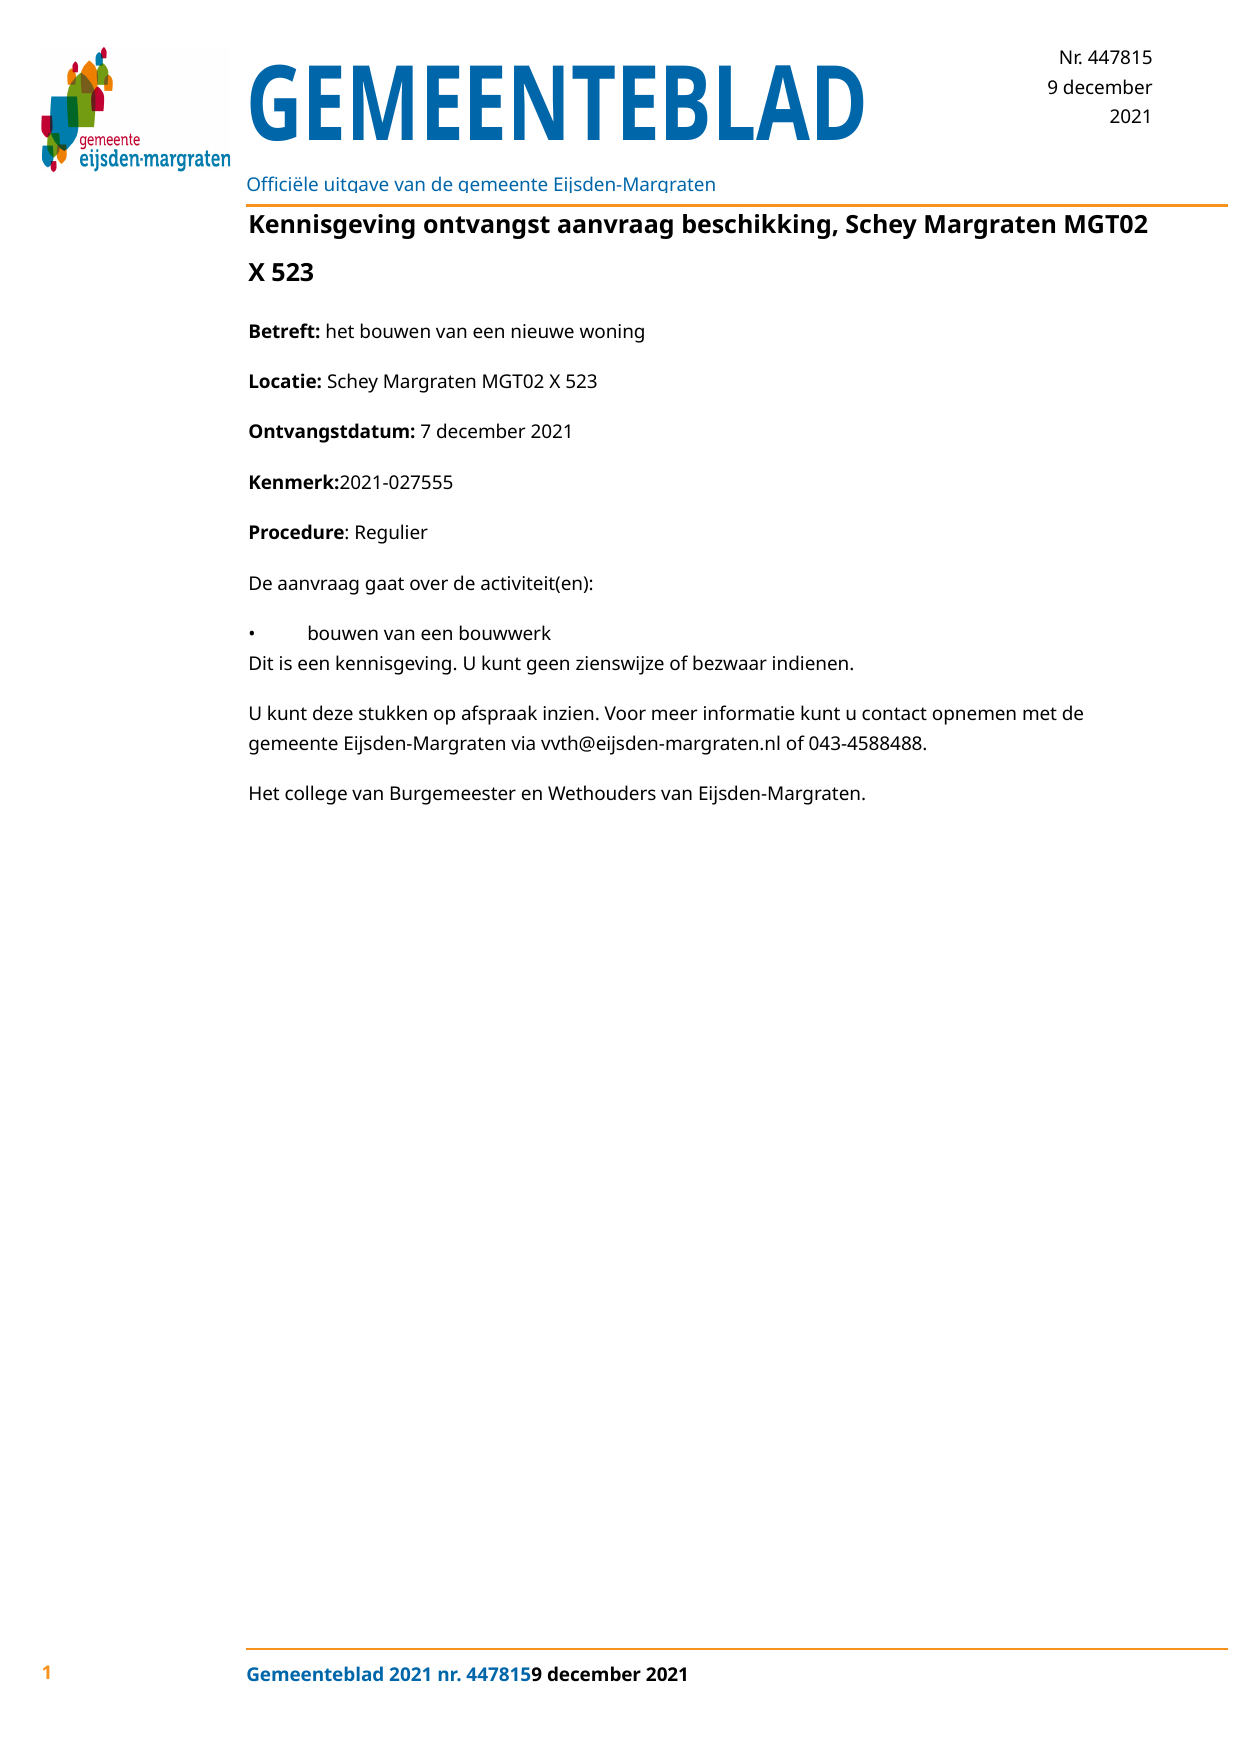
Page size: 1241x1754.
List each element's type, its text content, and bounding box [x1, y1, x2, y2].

text De aanvraag gaat over de activiteit(en): [248, 570, 1152, 596]
text Dit is een kennisgeving. U kunt geen zienswijze of bezwaar indienen. [248, 650, 1152, 676]
list bouwen van een bouwwerk [248, 620, 1152, 646]
text Procedure: Regulier [248, 519, 1152, 545]
picture [41, 47, 231, 172]
text U kunt deze stukken op afspraak inzien. Voor meer informatie kunt u contact opnemen met de gemeente Eijsden-Margraten via vvth@eijsden-margraten.nl of 043-4588488. [248, 700, 1152, 756]
text Het college van Burgemeester en Wethouders van Eijsden-Margraten. [248, 780, 1152, 806]
text Locatie: Schey Margraten MGT02 X 523 [248, 368, 1152, 394]
text Kennisgeving ontvangst aanvraag beschikking, Schey Margraten MGT02 X 523 [248, 207, 1152, 288]
text Kenmerk:2021-027555 [248, 469, 1152, 495]
text Ontvangstdatum: 7 december 2021 [248, 419, 1152, 444]
text Betreft: het bouwen van een nieuwe woning [248, 318, 1152, 344]
